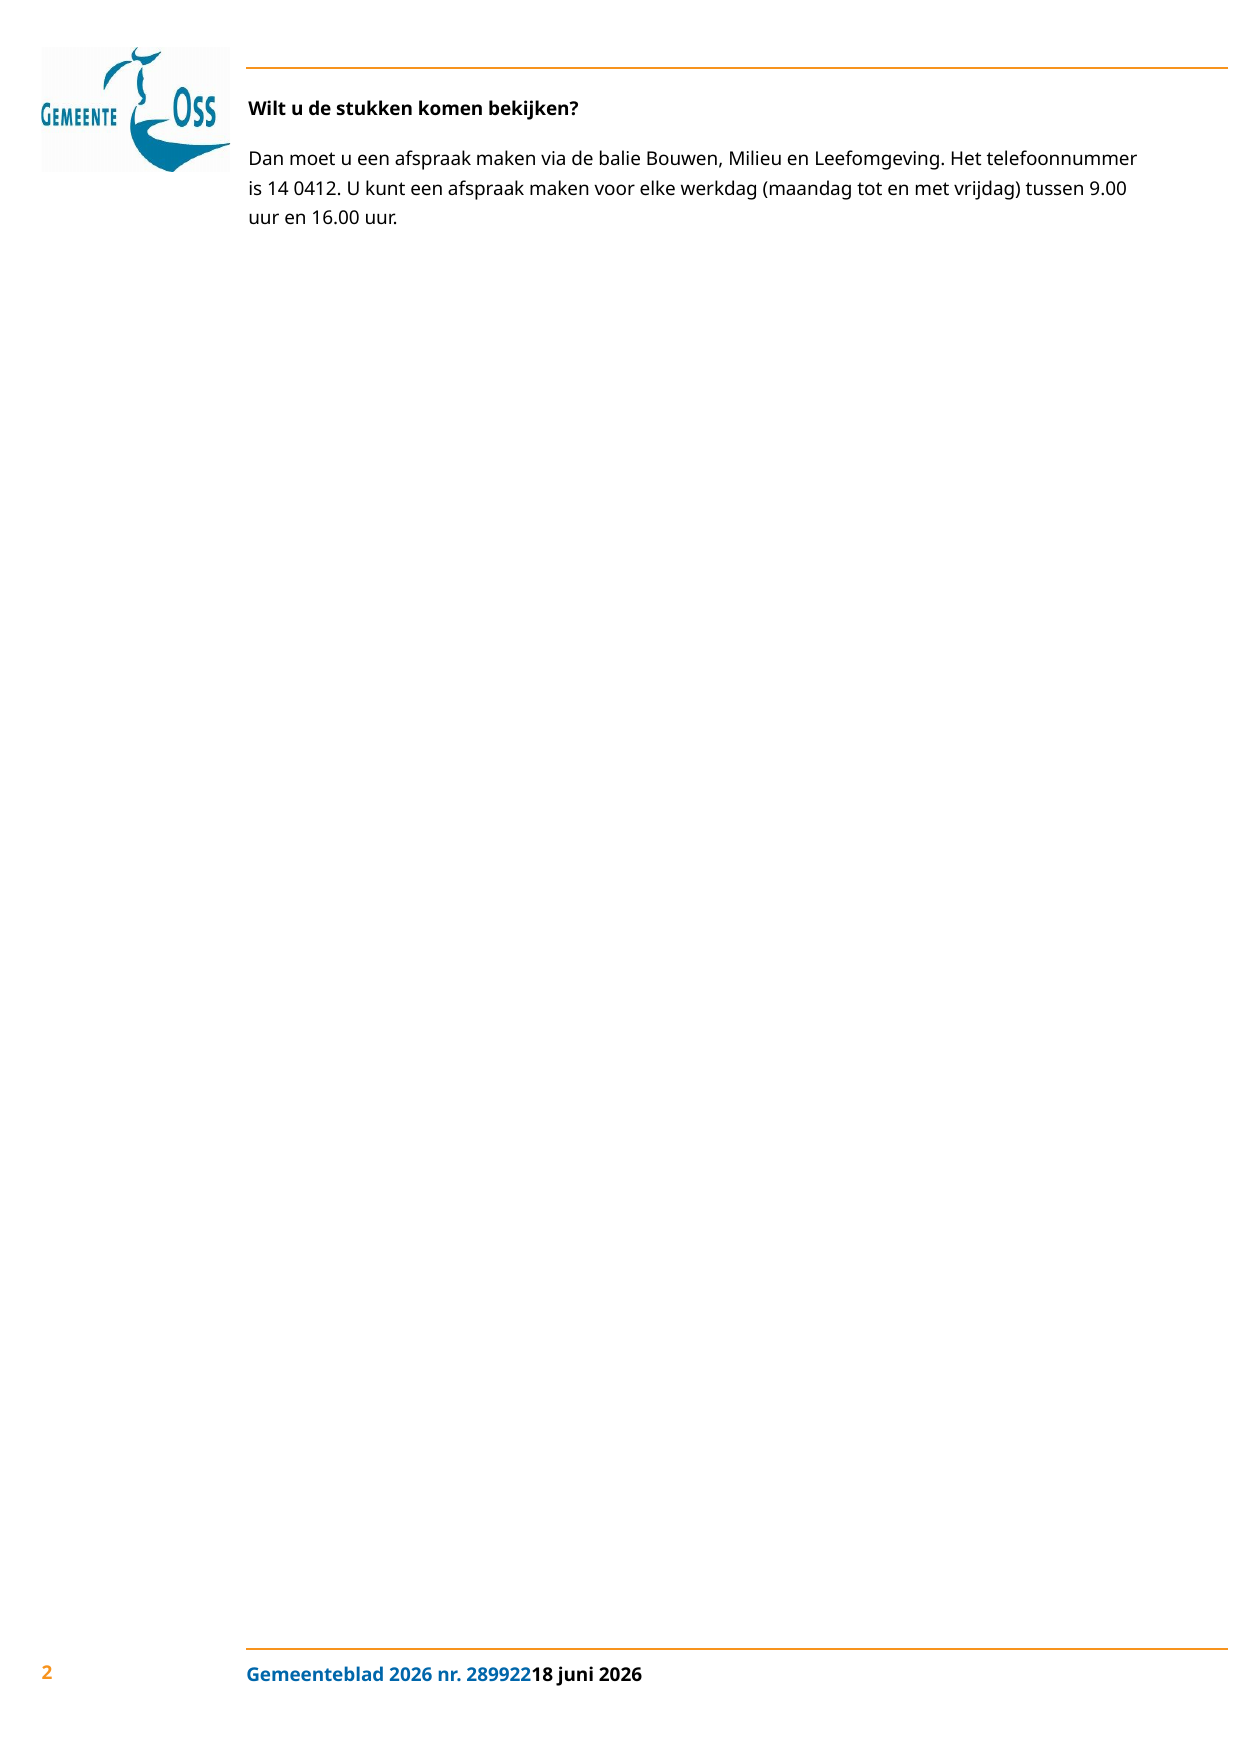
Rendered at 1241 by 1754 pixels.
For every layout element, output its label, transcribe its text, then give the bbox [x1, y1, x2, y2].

text Wilt u de stukken komen bekijken? [248, 95, 1152, 121]
text Dan moet u een afspraak maken via de balie Bouwen, Milieu en Leefomgeving. Het telefoonnummer is 14 0412. U kunt een afspraak maken voor elke werkdag (maandag tot en met vrijdag) tussen 9.00 uur en 16.00 uur. [248, 145, 1152, 230]
picture [41, 47, 231, 172]
